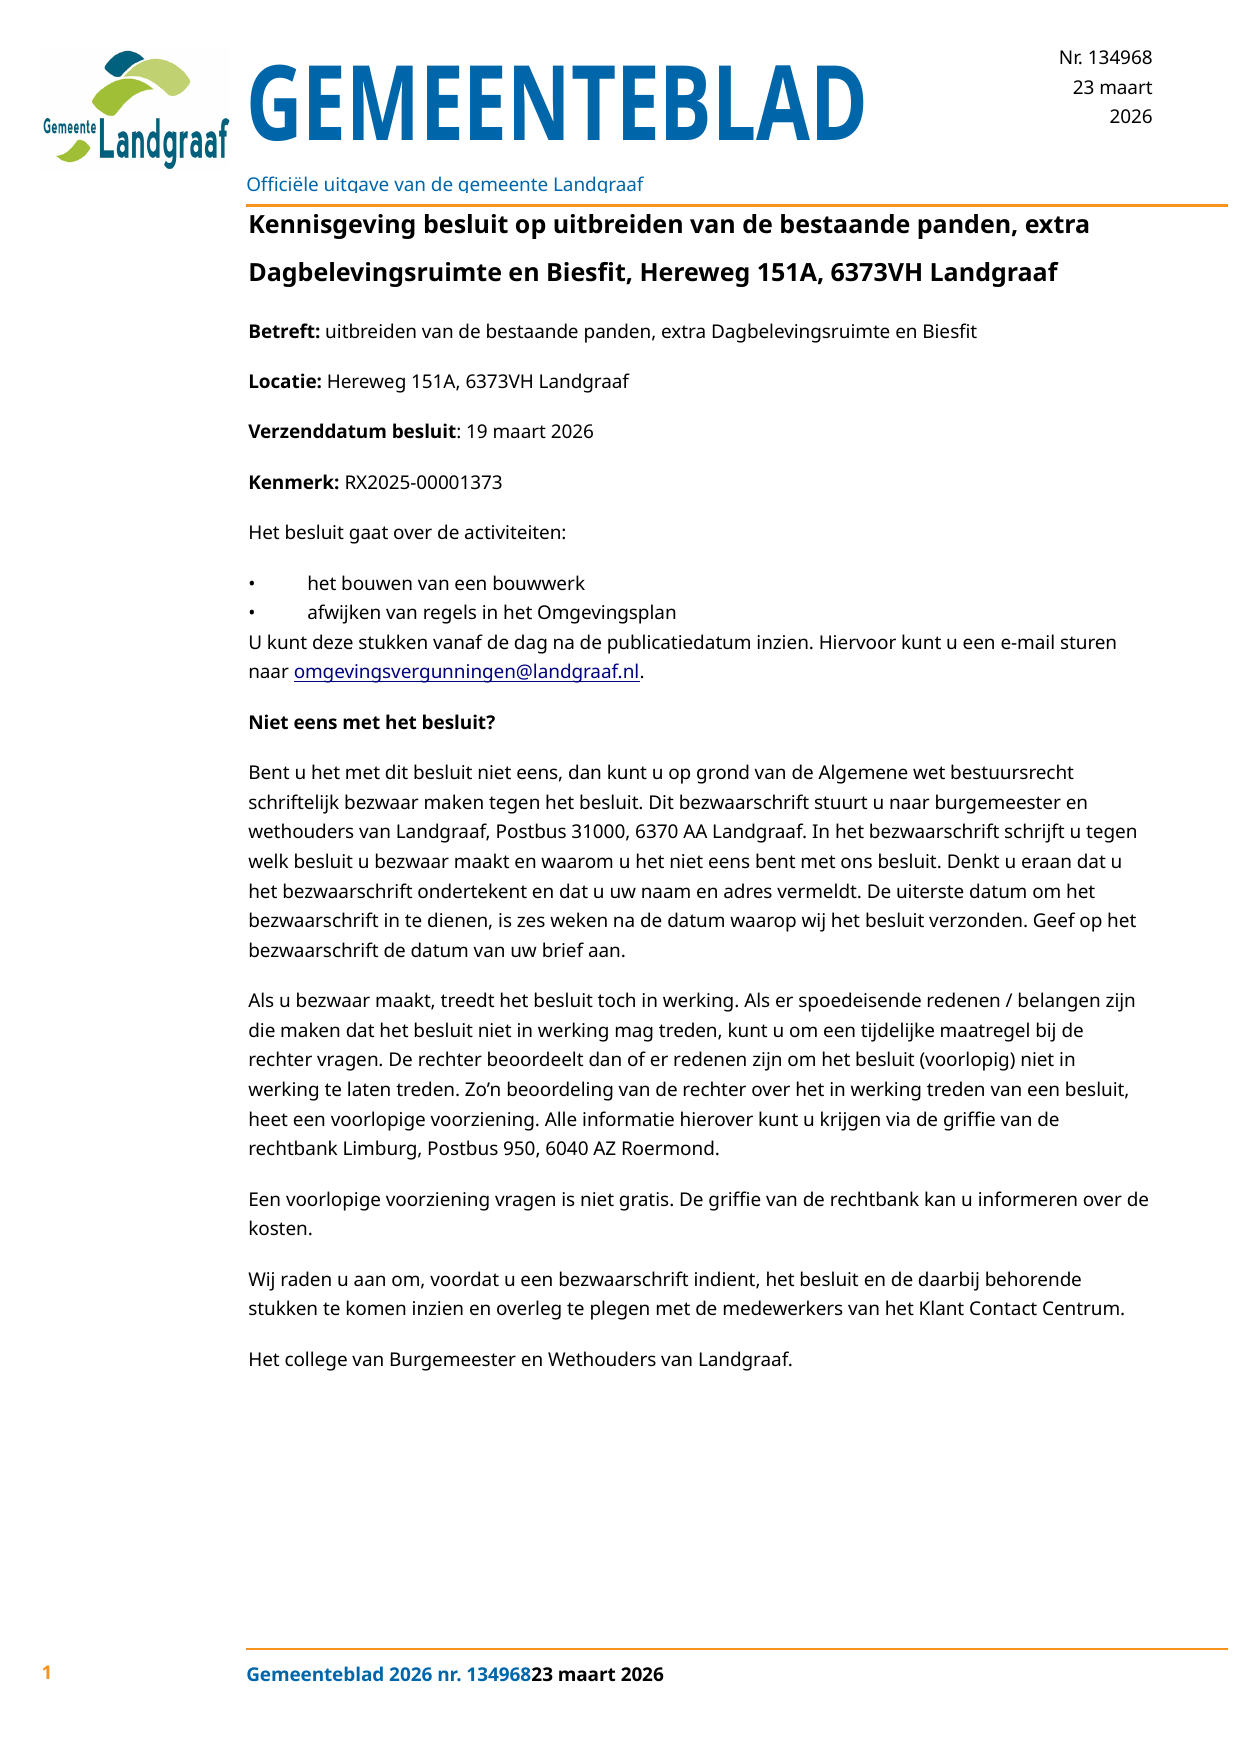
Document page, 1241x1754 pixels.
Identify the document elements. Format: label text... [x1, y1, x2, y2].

picture [41, 47, 231, 172]
text Kenmerk: RX2025-00001373 [248, 469, 1152, 495]
text Niet eens met het besluit? [248, 709, 1152, 735]
text U kunt deze stukken vanaf de dag na de publicatiedatum inzien. Hiervoor kunt u een e-mail sturen naar omgevingsvergunningen@landgraaf.nl. [248, 629, 1152, 684]
text Betreft: uitbreiden van de bestaande panden, extra Dagbelevingsruimte en Biesfit [248, 318, 1152, 344]
list het bouwen van een bouwwerk [248, 570, 1152, 596]
text Een voorlopige voorziening vragen is niet gratis. De griffie van de rechtbank kan u informeren over de kosten. [248, 1186, 1152, 1241]
text Kennisgeving besluit op uitbreiden van de bestaande panden, extra Dagbelevingsruimte en Biesfit, Hereweg 151A, 6373VH Landgraaf [248, 207, 1152, 288]
text Bent u het met dit besluit niet eens, dan kunt u op grond van de Algemene wet bestuursrecht schriftelijk bezwaar maken tegen het besluit. Dit bezwaarschrift stuurt u naar burgemeester en wethouders van Landgraaf, Postbus 31000, 6370 AA Landgraaf. In het bezwaarschrift schrijft u tegen welk besluit u bezwaar maakt en waarom u het niet eens bent met ons besluit. Denkt u eraan dat u het bezwaarschrift ondertekent en dat u uw naam en adres vermeldt. De uiterste datum om het bezwaarschrift in te dienen, is zes weken na de datum waarop wij het besluit verzonden. Geef op het bezwaarschrift de datum van uw brief aan. [248, 759, 1152, 963]
text Locatie: Hereweg 151A, 6373VH Landgraaf [248, 368, 1152, 394]
text Het college van Burgemeester en Wethouders van Landgraaf. [248, 1346, 1152, 1372]
list afwijken van regels in het Omgevingsplan [248, 599, 1152, 625]
text Als u bezwaar maakt, treedt het besluit toch in werking. Als er spoedeisende redenen / belangen zijn die maken dat het besluit niet in werking mag treden, kunt u om een tijdelijke maatregel bij de rechter vragen. De rechter beoordeelt dan of er redenen zijn om het besluit (voorlopig) niet in werking te laten treden. Zo’n beoordeling van de rechter over het in werking treden van een besluit, heet een voorlopige voorziening. Alle informatie hierover kunt u krijgen via de griffie van de rechtbank Limburg, Postbus 950, 6040 AZ Roermond. [248, 987, 1152, 1161]
text Wij raden u aan om, voordat u een bezwaarschrift indient, het besluit en de daarbij behorende stukken te komen inzien en overleg te plegen met de medewerkers van het Klant Contact Centrum. [248, 1266, 1152, 1321]
text Het besluit gaat over de activiteiten: [248, 519, 1152, 545]
text Verzenddatum besluit: 19 maart 2026 [248, 419, 1152, 444]
